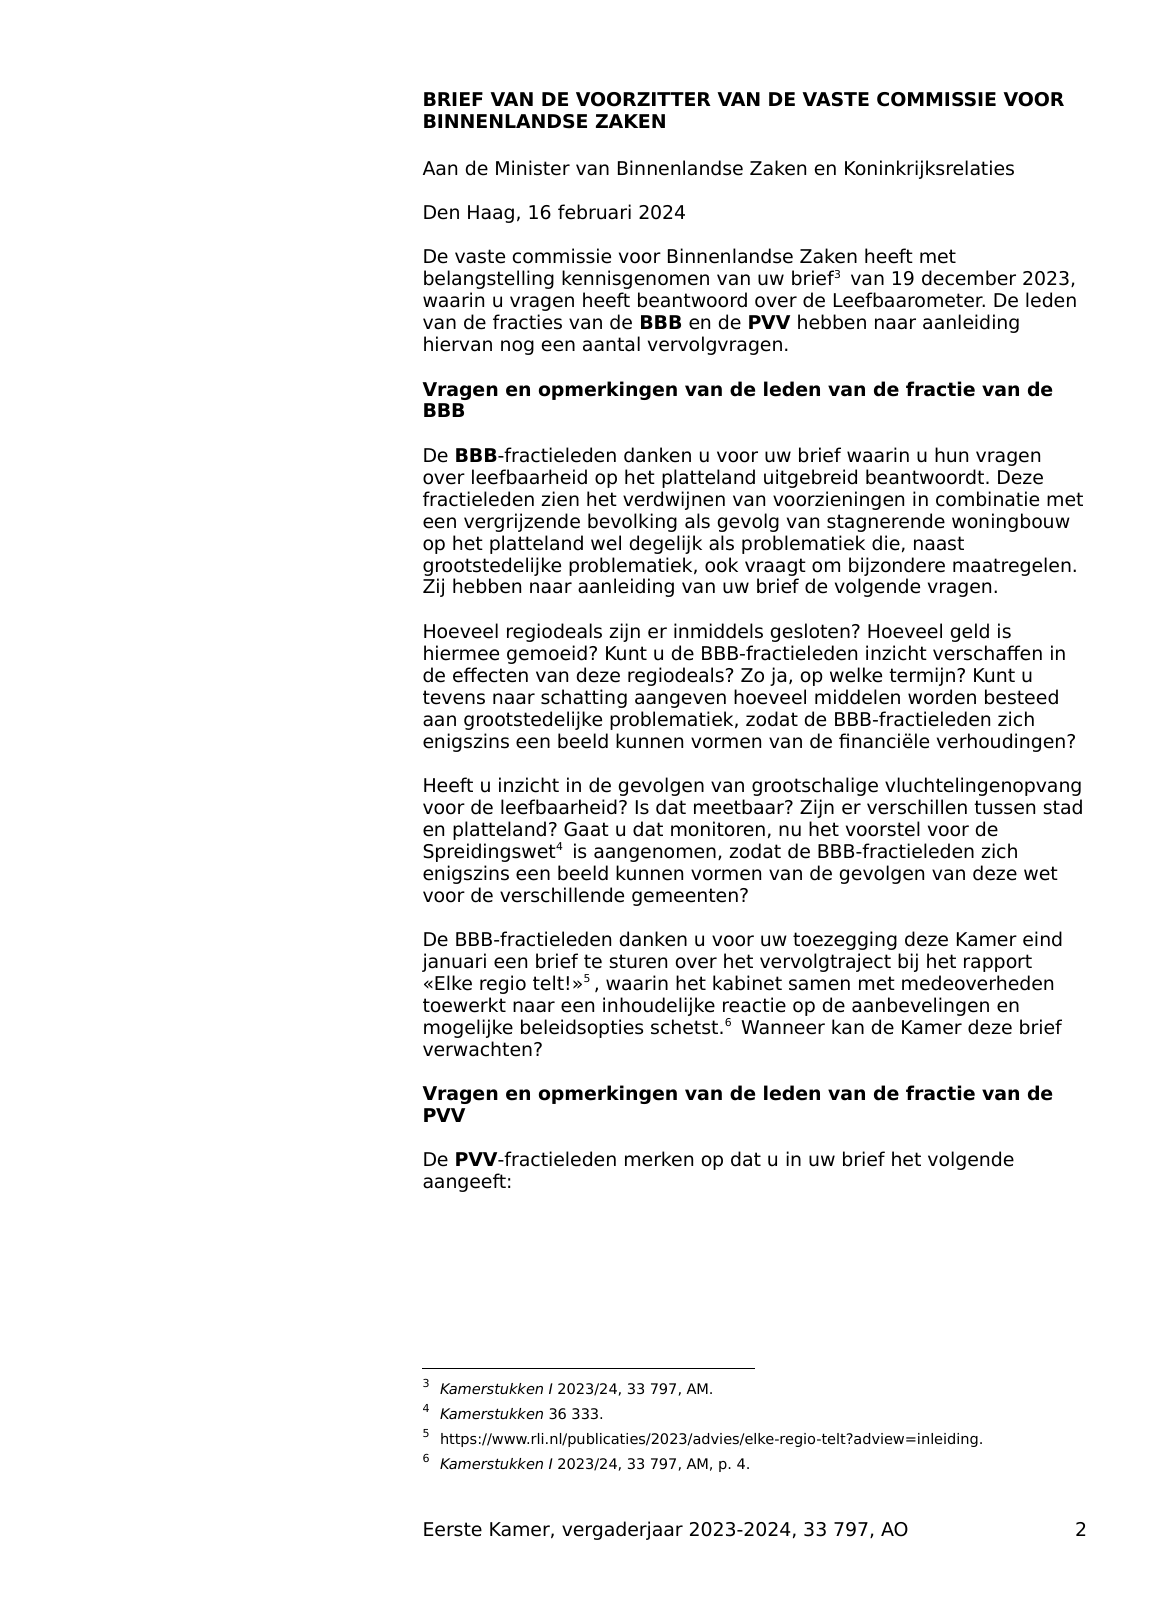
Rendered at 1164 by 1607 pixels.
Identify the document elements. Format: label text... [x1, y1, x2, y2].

text Hoeveel regiodeals zijn er inmiddels gesloten? Hoeveel geld is hiermee gemoeid? Kunt u de BBB-fractieleden inzicht verschaffen in de effecten van deze regiodeals? Zo ja, op welke termijn? Kunt u tevens naar schatting aangeven hoeveel middelen worden besteed aan grootstedelijke problematiek, zodat de BBB-fractieleden zich enigszins een beeld kunnen vormen van de financiële verhoudingen? [422, 621, 1087, 752]
text De vaste commissie voor Binnenlandse Zaken heeft met belangstelling kennisgenomen van uw brief van 19 december 2023, waarin u vragen heeft beantwoord over de Leefbaarometer. De leden van de fracties van de BBB en de PVV hebben naar aanleiding hiervan nog een aantal vervolgvragen. [422, 246, 1087, 356]
text Heeft u inzicht in de gevolgen van grootschalige vluchtelingenopvang voor de leefbaarheid? Is dat meetbaar? Zijn er verschillen tussen stad en platteland? Gaat u dat monitoren, nu het voorstel voor de Spreidingswet is aangenomen, zodat de BBB-fractieleden zich enigszins een beeld kunnen vormen van de gevolgen van deze wet voor de verschillende gemeenten? [422, 775, 1087, 907]
text De BBB-fractieleden danken u voor uw brief waarin u hun vragen over leefbaarheid op het platteland uitgebreid beantwoordt. Deze fractieleden zien het verdwijnen van voorzieningen in combinatie met een vergrijzende bevolking als gevolg van stagnerende woningbouw op het platteland wel degelijk als problematiek die, naast grootstedelijke problematiek, ook vraagt om bijzondere maatregelen. Zij hebben naar aanleiding van uw brief de volgende vragen. [422, 444, 1087, 598]
subtitle BRIEF VAN DE VOORZITTER VAN DE VASTE COMMISSIE VOOR BINNENLANDSE ZAKEN [422, 89, 1087, 133]
text Kamerstukken 36 333. [422, 1402, 1087, 1424]
text Kamerstukken I 2023/24, 33 797, AM, p. 4. [422, 1452, 1087, 1474]
text https://www.rli.nl/publicaties/2023/advies/elke-regio-telt?adview=inleiding. [422, 1427, 1087, 1449]
subtitle Vragen en opmerkingen van de leden van de fractie van de PVV [422, 1083, 1087, 1127]
subtitle Vragen en opmerkingen van de leden van de fractie van de BBB [422, 378, 1087, 422]
text Kamerstukken I 2023/24, 33 797, AM. [422, 1377, 1087, 1399]
text De PVV-fractieleden merken op dat u in uw brief het volgende aangeeft: [422, 1149, 1087, 1193]
text Den Haag, 16 februari 2024 [422, 202, 1087, 224]
text De BBB-fractieleden danken u voor uw toezegging deze Kamer eind januari een brief te sturen over het vervolgtraject bij het rapport «Elke regio telt!», waarin het kabinet samen met medeoverheden toewerkt naar een inhoudelijke reactie op de aanbevelingen en mogelijke beleidsopties schetst. Wanneer kan de Kamer deze brief verwachten? [422, 929, 1087, 1061]
text Aan de Minister van Binnenlandse Zaken en Koninkrijksrelaties [422, 158, 1087, 180]
